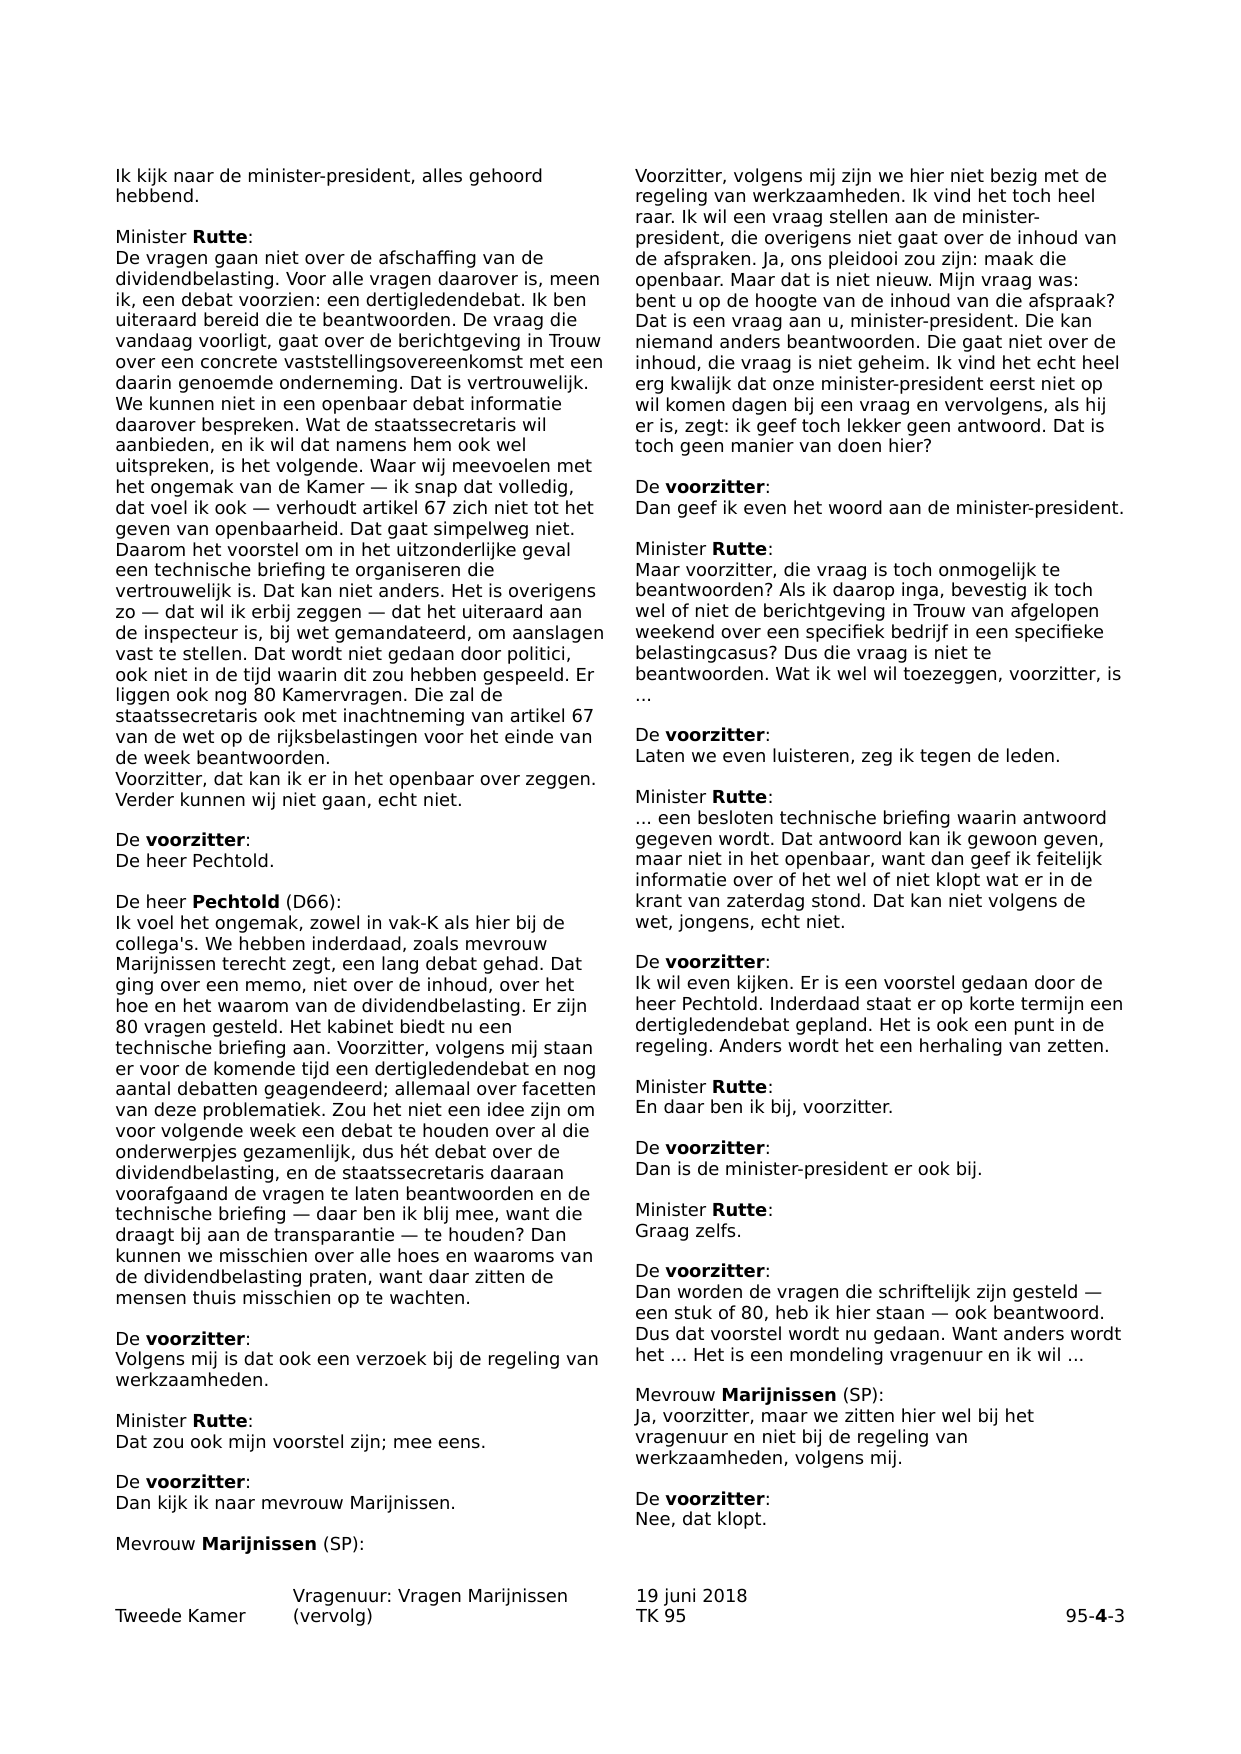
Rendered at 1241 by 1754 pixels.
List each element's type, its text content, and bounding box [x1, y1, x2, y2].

text De voorzitter: [635, 477, 1125, 498]
text De voorzitter: [635, 1488, 1125, 1509]
text De vragen gaan niet over de afschaffing van de dividendbelasting. Voor alle vragen daarover is, meen ik, een debat voorzien: een dertigledendebat. Ik ben uiteraard bereid die te beantwoorden. De vraag die vandaag voorligt, gaat over de berichtgeving in Trouw over een concrete vaststellingsovereenkomst met een daarin genoemde onderneming. Dat is vertrouwelijk. We kunnen niet in een openbaar debat informatie daarover bespreken. Wat de staatssecretaris wil aanbieden, en ik wil dat namens hem ook wel uitspreken, is het volgende. Waar wij meevoelen met het ongemak van de Kamer — ik snap dat volledig, dat voel ik ook — verhoudt artikel 67 zich niet tot het geven van openbaarheid. Dat gaat simpelweg niet. Daarom het voorstel om in het uitzonderlijke geval een technische briefing te organiseren die vertrouwelijk is. Dat kan niet anders. Het is overigens zo — dat wil ik erbij zeggen — dat het uiteraard aan de inspecteur is, bij wet gemandateerd, om aanslagen vast te stellen. Dat wordt niet gedaan door politici, ook niet in de tijd waarin dit zou hebben gespeeld. Er liggen ook nog 80 Kamervragen. Die zal de staatssecretaris ook met inachtneming van artikel 67 van de wet op de rijksbelastingen voor het einde van de week beantwoorden. [115, 248, 605, 768]
text Nee, dat klopt. [635, 1509, 1125, 1530]
text De voorzitter: [115, 1472, 605, 1493]
text Maar voorzitter, die vraag is toch onmogelijk te beantwoorden? Als ik daarop inga, bevestig ik toch wel of niet de berichtgeving in Trouw van afgelopen weekend over een specifiek bedrijf in een specifieke belastingcasus? Dus die vraag is niet te beantwoorden. Wat ik wel wil toezeggen, voorzitter, is ... [635, 559, 1125, 705]
text Dan kijk ik naar mevrouw Marijnissen. [115, 1493, 605, 1514]
text En daar ben ik bij, voorzitter. [635, 1097, 1125, 1118]
text Minister Rutte: [115, 227, 605, 248]
text Ja, voorzitter, maar we zitten hier wel bij het vragenuur en niet bij de regeling van werkzaamheden, volgens mij. [635, 1406, 1125, 1468]
text Dat zou ook mijn voorstel zijn; mee eens. [115, 1431, 605, 1452]
text Voorzitter, dat kan ik er in het openbaar over zeggen. Verder kunnen wij niet gaan, echt niet. [115, 768, 605, 810]
text Minister Rutte: [115, 1411, 605, 1431]
text De voorzitter: [635, 952, 1125, 973]
text De voorzitter: [635, 725, 1125, 746]
text Mevrouw Marijnissen (SP): [635, 1385, 1125, 1406]
text De voorzitter: [115, 830, 605, 851]
text Ik voel het ongemak, zowel in vak-K als hier bij de collega's. We hebben inderdaad, zoals mevrouw Marijnissen terecht zegt, een lang debat gehad. Dat ging over een memo, niet over de inhoud, over het hoe en het waarom van de dividendbelasting. Er zijn 80 vragen gesteld. Het kabinet biedt nu een technische briefing aan. Voorzitter, volgens mij staan er voor de komende tijd een dertigledendebat en nog aantal debatten geagendeerd; allemaal over facetten van deze problematiek. Zou het niet een idee zijn om voor volgende week een debat te houden over al die onderwerpjes gezamenlijk, dus hét debat over de dividendbelasting, en de staatssecretaris daaraan voorafgaand de vragen te laten beantwoorden en de technische briefing — daar ben ik blij mee, want die draagt bij aan de transparantie — te houden? Dan kunnen we misschien over alle hoes en waaroms van de dividendbelasting praten, want daar zitten de mensen thuis misschien op te wachten. [115, 912, 605, 1308]
text Minister Rutte: [635, 1076, 1125, 1097]
text Voorzitter, volgens mij zijn we hier niet bezig met de regeling van werkzaamheden. Ik vind het toch heel raar. Ik wil een vraag stellen aan de minister-president, die overigens niet gaat over de inhoud van de afspraken. Ja, ons pleidooi zou zijn: maak die openbaar. Maar dat is niet nieuw. Mijn vraag was: bent u op de hoogte van de inhoud van die afspraak? Dat is een vraag aan u, minister-president. Die kan niemand anders beantwoorden. Die gaat niet over de inhoud, die vraag is niet geheim. Ik vind het echt heel erg kwalijk dat onze minister-president eerst niet op wil komen dagen bij een vraag en vervolgens, als hij er is, zegt: ik geef toch lekker geen antwoord. Dat is toch geen manier van doen hier? [635, 165, 1125, 457]
text Laten we even luisteren, zeg ik tegen de leden. [635, 746, 1125, 767]
text Volgens mij is dat ook een verzoek bij de regeling van werkzaamheden. [115, 1349, 605, 1391]
text Minister Rutte: [635, 787, 1125, 807]
text De voorzitter: [115, 1328, 605, 1349]
text Minister Rutte: [635, 538, 1125, 559]
text De heer Pechtold. [115, 851, 605, 872]
text Dan worden de vragen die schriftelijk zijn gesteld — een stuk of 80, heb ik hier staan — ook beantwoord. Dus dat voorstel wordt nu gedaan. Want anders wordt het ... Het is een mondeling vragenuur en ik wil ... [635, 1282, 1125, 1365]
text De voorzitter: [635, 1261, 1125, 1282]
text Dan geef ik even het woord aan de minister-president. [635, 498, 1125, 518]
text Mevrouw Marijnissen (SP): [115, 1534, 605, 1554]
text De heer Pechtold (D66): [115, 892, 605, 912]
text Minister Rutte: [635, 1199, 1125, 1220]
text ... een besloten technische briefing waarin antwoord gegeven wordt. Dat antwoord kan ik gewoon geven, maar niet in het openbaar, want dan geef ik feitelijk informatie over of het wel of niet klopt wat er in de krant van zaterdag stond. Dat kan niet volgens de wet, jongens, echt niet. [635, 807, 1125, 932]
text Ik wil even kijken. Er is een voorstel gedaan door de heer Pechtold. Inderdaad staat er op korte termijn een dertigledendebat gepland. Het is ook een punt in de regeling. Anders wordt het een herhaling van zetten. [635, 973, 1125, 1056]
text Graag zelfs. [635, 1220, 1125, 1241]
text De voorzitter: [635, 1138, 1125, 1159]
text Dan is de minister-president er ook bij. [635, 1159, 1125, 1179]
text Ik kijk naar de minister-president, alles gehoord hebbend. [115, 165, 605, 207]
